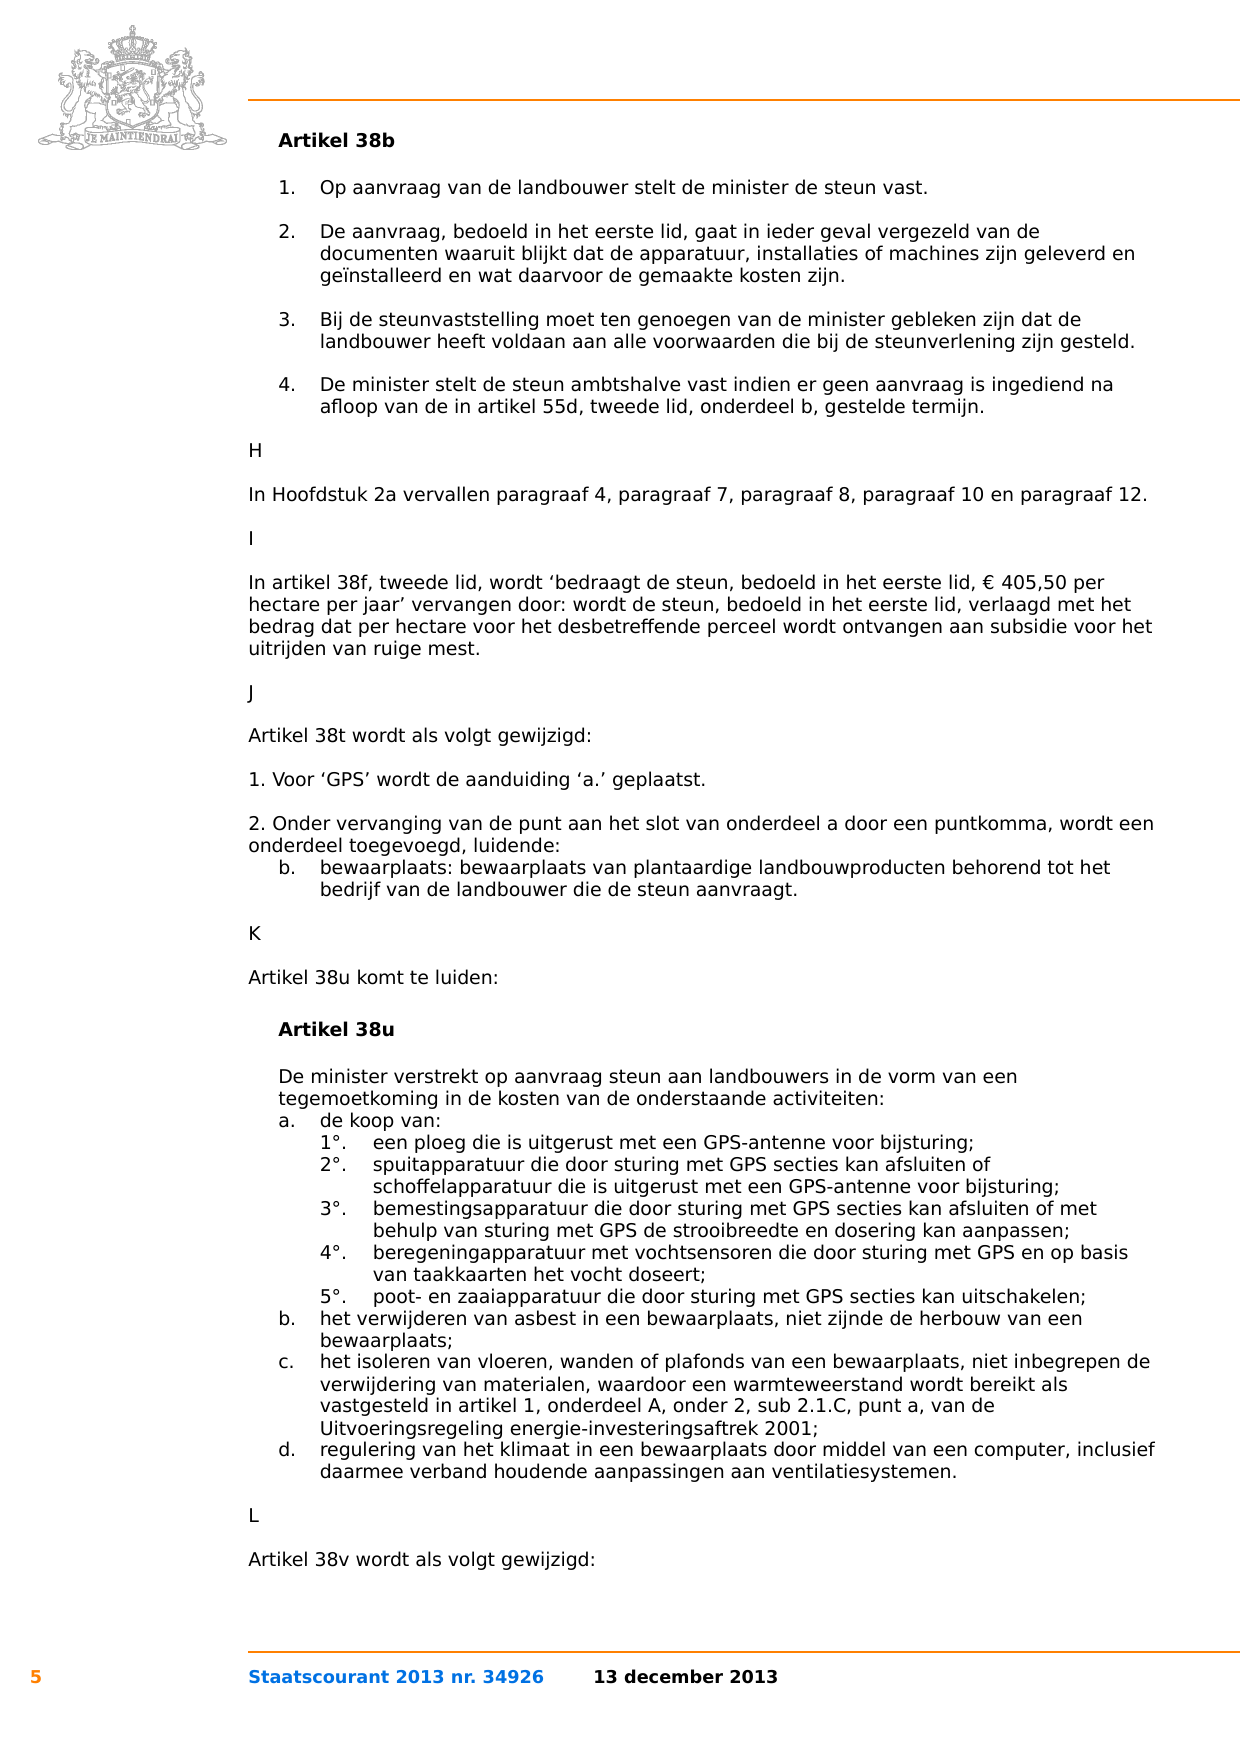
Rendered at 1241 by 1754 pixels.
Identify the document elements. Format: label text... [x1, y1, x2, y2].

text K [248, 923, 1163, 945]
text a. de koop van: [278, 1110, 1163, 1132]
text I [248, 528, 1163, 550]
text L [248, 1505, 1163, 1527]
picture [38, 25, 227, 150]
text b. het verwijderen van asbest in een bewaarplaats, niet zijnde de herbouw van een bewaarplaats; [278, 1307, 1163, 1351]
text 1°. een ploeg die is uitgerust met een GPS-antenne voor bijsturing; [319, 1132, 1163, 1154]
text d. regulering van het klimaat in een bewaarplaats door middel van een computer, inclusief daarmee verband houdende aanpassingen aan ventilatiesystemen. [278, 1439, 1163, 1483]
text 1. Op aanvraag van de landbouwer stelt de minister de steun vast. [278, 177, 1163, 199]
text Artikel 38t wordt als volgt gewijzigd: [248, 725, 1163, 747]
text De minister verstrekt op aanvraag steun aan landbouwers in de vorm van een tegemoetkoming in de kosten van de onderstaande activiteiten: [278, 1066, 1163, 1110]
text 2. Onder vervanging van de punt aan het slot van onderdeel a door een puntkomma, wordt een onderdeel toegevoegd, luidende: [248, 813, 1163, 857]
text Artikel 38u komt te luiden: [248, 967, 1163, 989]
text In artikel 38f, tweede lid, wordt ‘bedraagt de steun, bedoeld in het eerste lid, € 405,50 per hectare per jaar’ vervangen door: wordt de steun, bedoeld in het eerste lid, verlaagd met het bedrag dat per hectare voor het desbetreffende perceel wordt ontvangen aan subsidie voor het uitrijden van ruige mest. [248, 572, 1163, 660]
text 5°. poot- en zaaiapparatuur die door sturing met GPS secties kan uitschakelen; [319, 1286, 1163, 1307]
text c. het isoleren van vloeren, wanden of plafonds van een bewaarplaats, niet inbegrepen de verwijdering van materialen, waardoor een warmteweerstand wordt bereikt als vastgesteld in artikel 1, onderdeel A, onder 2, sub 2.1.C, punt a, van de Uitvoeringsregeling energie-investeringsaftrek 2001; [278, 1351, 1163, 1439]
text 2°. spuitapparatuur die door sturing met GPS secties kan afsluiten of schoffelapparatuur die is uitgerust met een GPS-antenne voor bijsturing; [319, 1154, 1163, 1198]
subtitle Artikel 38u [278, 1019, 1163, 1041]
text H [248, 440, 1163, 462]
text 2. De aanvraag, bedoeld in het eerste lid, gaat in ieder geval vergezeld van de documenten waaruit blijkt dat de apparatuur, installaties of machines zijn geleverd en geïnstalleerd en wat daarvoor de gemaakte kosten zijn. [278, 221, 1163, 287]
text 4°. beregeningapparatuur met vochtsensoren die door sturing met GPS en op basis van taakkaarten het vocht doseert; [319, 1242, 1163, 1286]
subtitle Artikel 38b [278, 130, 1163, 152]
text 1. Voor ‘GPS’ wordt de aanduiding ‘a.’ geplaatst. [248, 769, 1163, 791]
text In Hoofdstuk 2a vervallen paragraaf 4, paragraaf 7, paragraaf 8, paragraaf 10 en paragraaf 12. [248, 484, 1163, 506]
text J [248, 682, 1163, 703]
text 3. Bij de steunvaststelling moet ten genoegen van de minister gebleken zijn dat de landbouwer heeft voldaan aan alle voorwaarden die bij de steunverlening zijn gesteld. [278, 308, 1163, 352]
text 3°. bemestingsapparatuur die door sturing met GPS secties kan afsluiten of met behulp van sturing met GPS de strooibreedte en dosering kan aanpassen; [319, 1198, 1163, 1242]
text Artikel 38v wordt als volgt gewijzigd: [248, 1549, 1163, 1571]
text 4. De minister stelt de steun ambtshalve vast indien er geen aanvraag is ingediend na afloop van de in artikel 55d, tweede lid, onderdeel b, gestelde termijn. [278, 374, 1163, 418]
text b. bewaarplaats: bewaarplaats van plantaardige landbouwproducten behorend tot het bedrijf van de landbouwer die de steun aanvraagt. [278, 857, 1163, 901]
